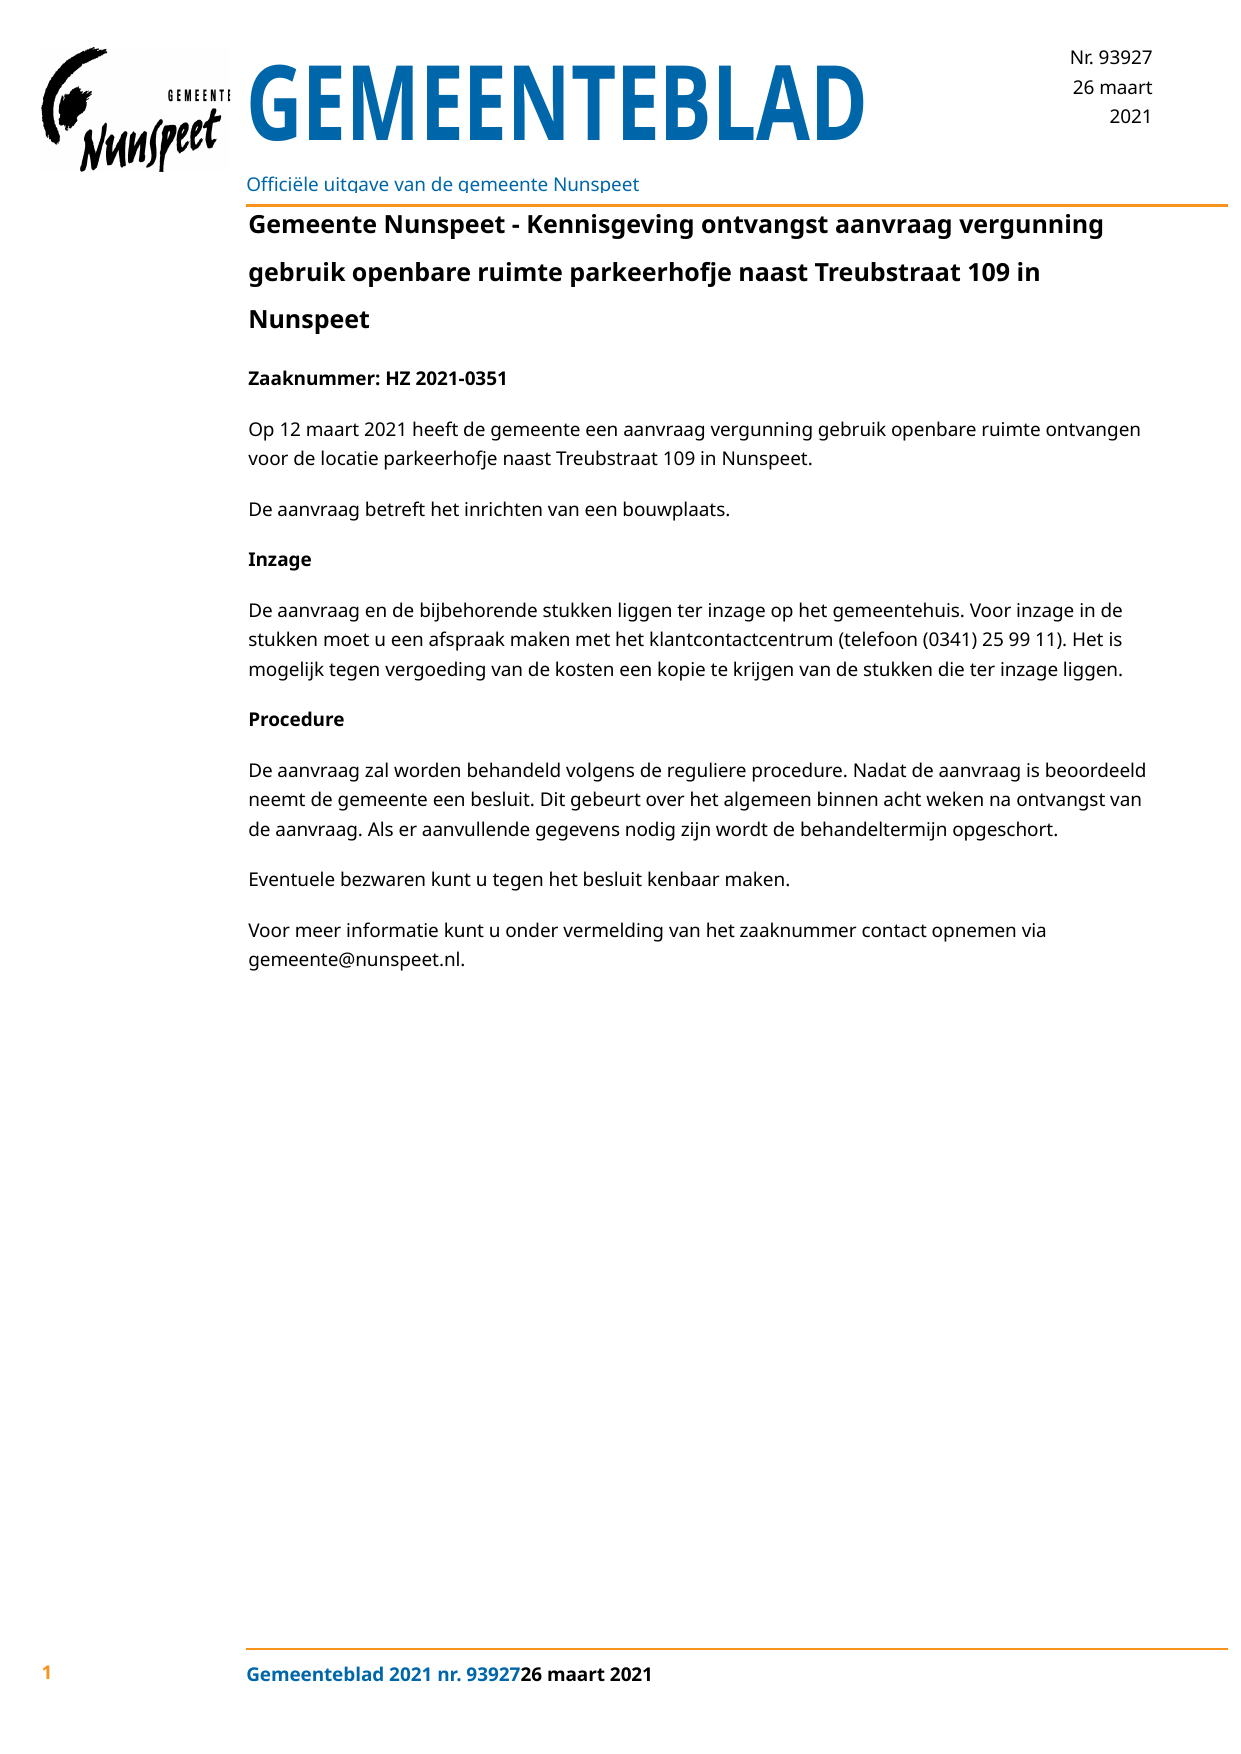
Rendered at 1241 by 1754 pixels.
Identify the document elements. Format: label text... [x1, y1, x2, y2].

text Procedure [248, 706, 1152, 732]
text Eventuele bezwaren kunt u tegen het besluit kenbaar maken. [248, 866, 1152, 892]
text Voor meer informatie kunt u onder vermelding van het zaaknummer contact opnemen via gemeente@nunspeet.nl. [248, 917, 1152, 972]
text Op 12 maart 2021 heeft de gemeente een aanvraag vergunning gebruik openbare ruimte ontvangen voor de locatie parkeerhofje naast Treubstraat 109 in Nunspeet. [248, 416, 1152, 471]
text De aanvraag betreft het inrichten van een bouwplaats. [248, 496, 1152, 522]
text De aanvraag en de bijbehorende stukken liggen ter inzage op het gemeentehuis. Voor inzage in de stukken moet u een afspraak maken met het klantcontactcentrum (telefoon (0341) 25 99 11). Het is mogelijk tegen vergoeding van de kosten een kopie te krijgen van de stukken die ter inzage liggen. [248, 597, 1152, 682]
picture [41, 47, 231, 172]
text Zaaknummer: HZ 2021-0351 [248, 366, 1152, 391]
text Inzage [248, 546, 1152, 572]
text De aanvraag zal worden behandeld volgens de reguliere procedure. Nadat de aanvraag is beoordeeld neemt de gemeente een besluit. Dit gebeurt over het algemeen binnen acht weken na ontvangst van de aanvraag. Als er aanvullende gegevens nodig zijn wordt de behandeltermijn opgeschort. [248, 757, 1152, 842]
text Gemeente Nunspeet - Kennisgeving ontvangst aanvraag vergunning gebruik openbare ruimte parkeerhofje naast Treubstraat 109 in Nunspeet [248, 207, 1152, 336]
